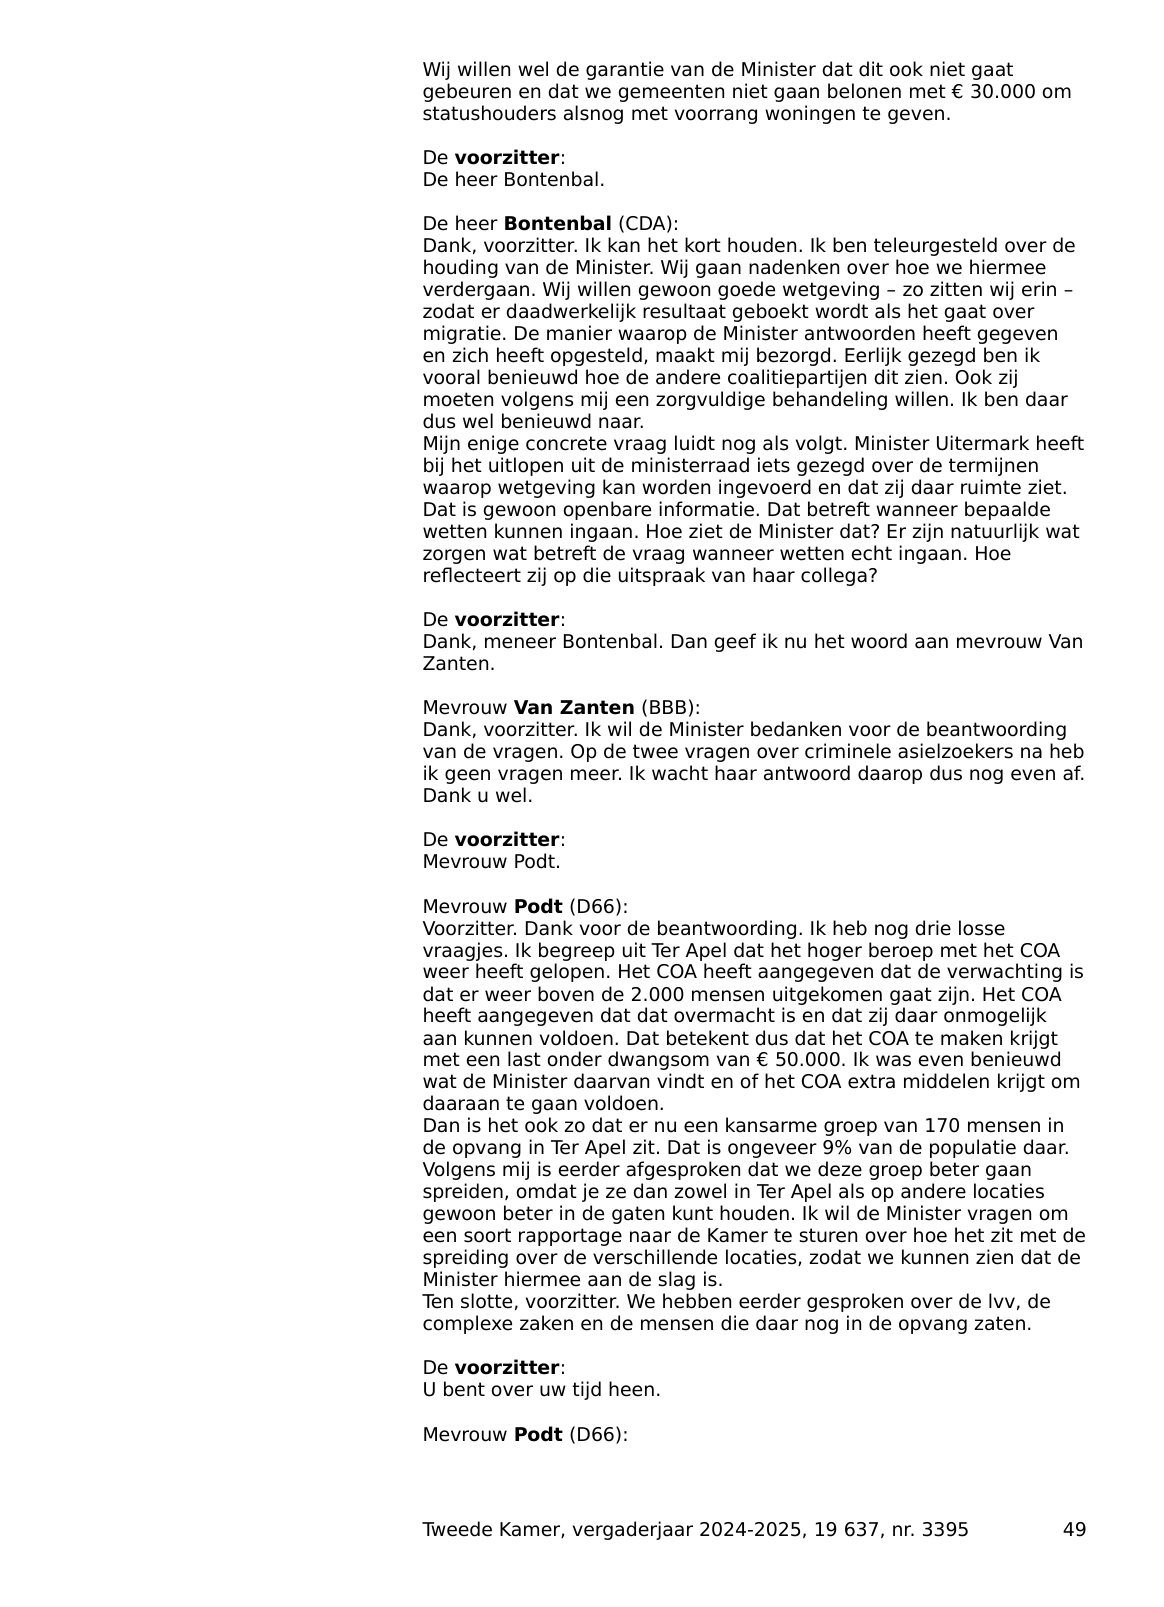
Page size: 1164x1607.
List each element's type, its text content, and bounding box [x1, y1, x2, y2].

text Mevrouw Podt (D66): [422, 896, 1087, 917]
text Mevrouw Van Zanten (BBB): [422, 697, 1087, 719]
text U bent over uw tijd heen. [422, 1379, 1087, 1401]
text Mevrouw Podt. [422, 851, 1087, 873]
text Dan is het ook zo dat er nu een kansarme groep van 170 mensen in de opvang in Ter Apel zit. Dat is ongeveer 9% van de populatie daar. Volgens mij is eerder afgesproken dat we deze groep beter gaan spreiden, omdat je ze dan zowel in Ter Apel als op andere locaties gewoon beter in de gaten kunt houden. Ik wil de Minister vragen om een soort rapportage naar de Kamer te sturen over hoe het zit met de spreiding over de verschillende locaties, zodat we kunnen zien dat de Minister hiermee aan de slag is. [422, 1115, 1087, 1291]
text De heer Bontenbal. [422, 169, 1087, 191]
text De voorzitter: [422, 609, 1087, 631]
text Mevrouw Podt (D66): [422, 1423, 1087, 1445]
text Dank, voorzitter. Ik wil de Minister bedanken voor de beantwoording van de vragen. Op de twee vragen over criminele asielzoekers na heb ik geen vragen meer. Ik wacht haar antwoord daarop dus nog even af. [422, 719, 1087, 785]
text Wij willen wel de garantie van de Minister dat dit ook niet gaat gebeuren en dat we gemeenten niet gaan belonen met € 30.000 om statushouders alsnog met voorrang woningen te geven. [422, 59, 1087, 125]
text Voorzitter. Dank voor de beantwoording. Ik heb nog drie losse vraagjes. Ik begreep uit Ter Apel dat het hoger beroep met het COA weer heeft gelopen. Het COA heeft aangegeven dat de verwachting is dat er weer boven de 2.000 mensen uitgekomen gaat zijn. Het COA heeft aangegeven dat dat overmacht is en dat zij daar onmogelijk aan kunnen voldoen. Dat betekent dus dat het COA te maken krijgt met een last onder dwangsom van € 50.000. Ik was even benieuwd wat de Minister daarvan vindt en of het COA extra middelen krijgt om daaraan te gaan voldoen. [422, 917, 1087, 1115]
text Mijn enige concrete vraag luidt nog als volgt. Minister Uitermark heeft bij het uitlopen uit de ministerraad iets gezegd over de termijnen waarop wetgeving kan worden ingevoerd en dat zij daar ruimte ziet. Dat is gewoon openbare informatie. Dat betreft wanneer bepaalde wetten kunnen ingaan. Hoe ziet de Minister dat? Er zijn natuurlijk wat zorgen wat betreft de vraag wanneer wetten echt ingaan. Hoe reflecteert zij op die uitspraak van haar collega? [422, 433, 1087, 587]
text De heer Bontenbal (CDA): [422, 213, 1087, 235]
text De voorzitter: [422, 1357, 1087, 1379]
text Dank u wel. [422, 785, 1087, 807]
text Ten slotte, voorzitter. We hebben eerder gesproken over de lvv, de complexe zaken en de mensen die daar nog in de opvang zaten. [422, 1291, 1087, 1335]
text De voorzitter: [422, 147, 1087, 169]
text Dank, meneer Bontenbal. Dan geef ik nu het woord aan mevrouw Van Zanten. [422, 631, 1087, 675]
text De voorzitter: [422, 829, 1087, 851]
text Dank, voorzitter. Ik kan het kort houden. Ik ben teleurgesteld over de houding van de Minister. Wij gaan nadenken over hoe we hiermee verdergaan. Wij willen gewoon goede wetgeving – zo zitten wij erin – zodat er daadwerkelijk resultaat geboekt wordt als het gaat over migratie. De manier waarop de Minister antwoorden heeft gegeven en zich heeft opgesteld, maakt mij bezorgd. Eerlijk gezegd ben ik vooral benieuwd hoe de andere coalitiepartijen dit zien. Ook zij moeten volgens mij een zorgvuldige behandeling willen. Ik ben daar dus wel benieuwd naar. [422, 235, 1087, 433]
